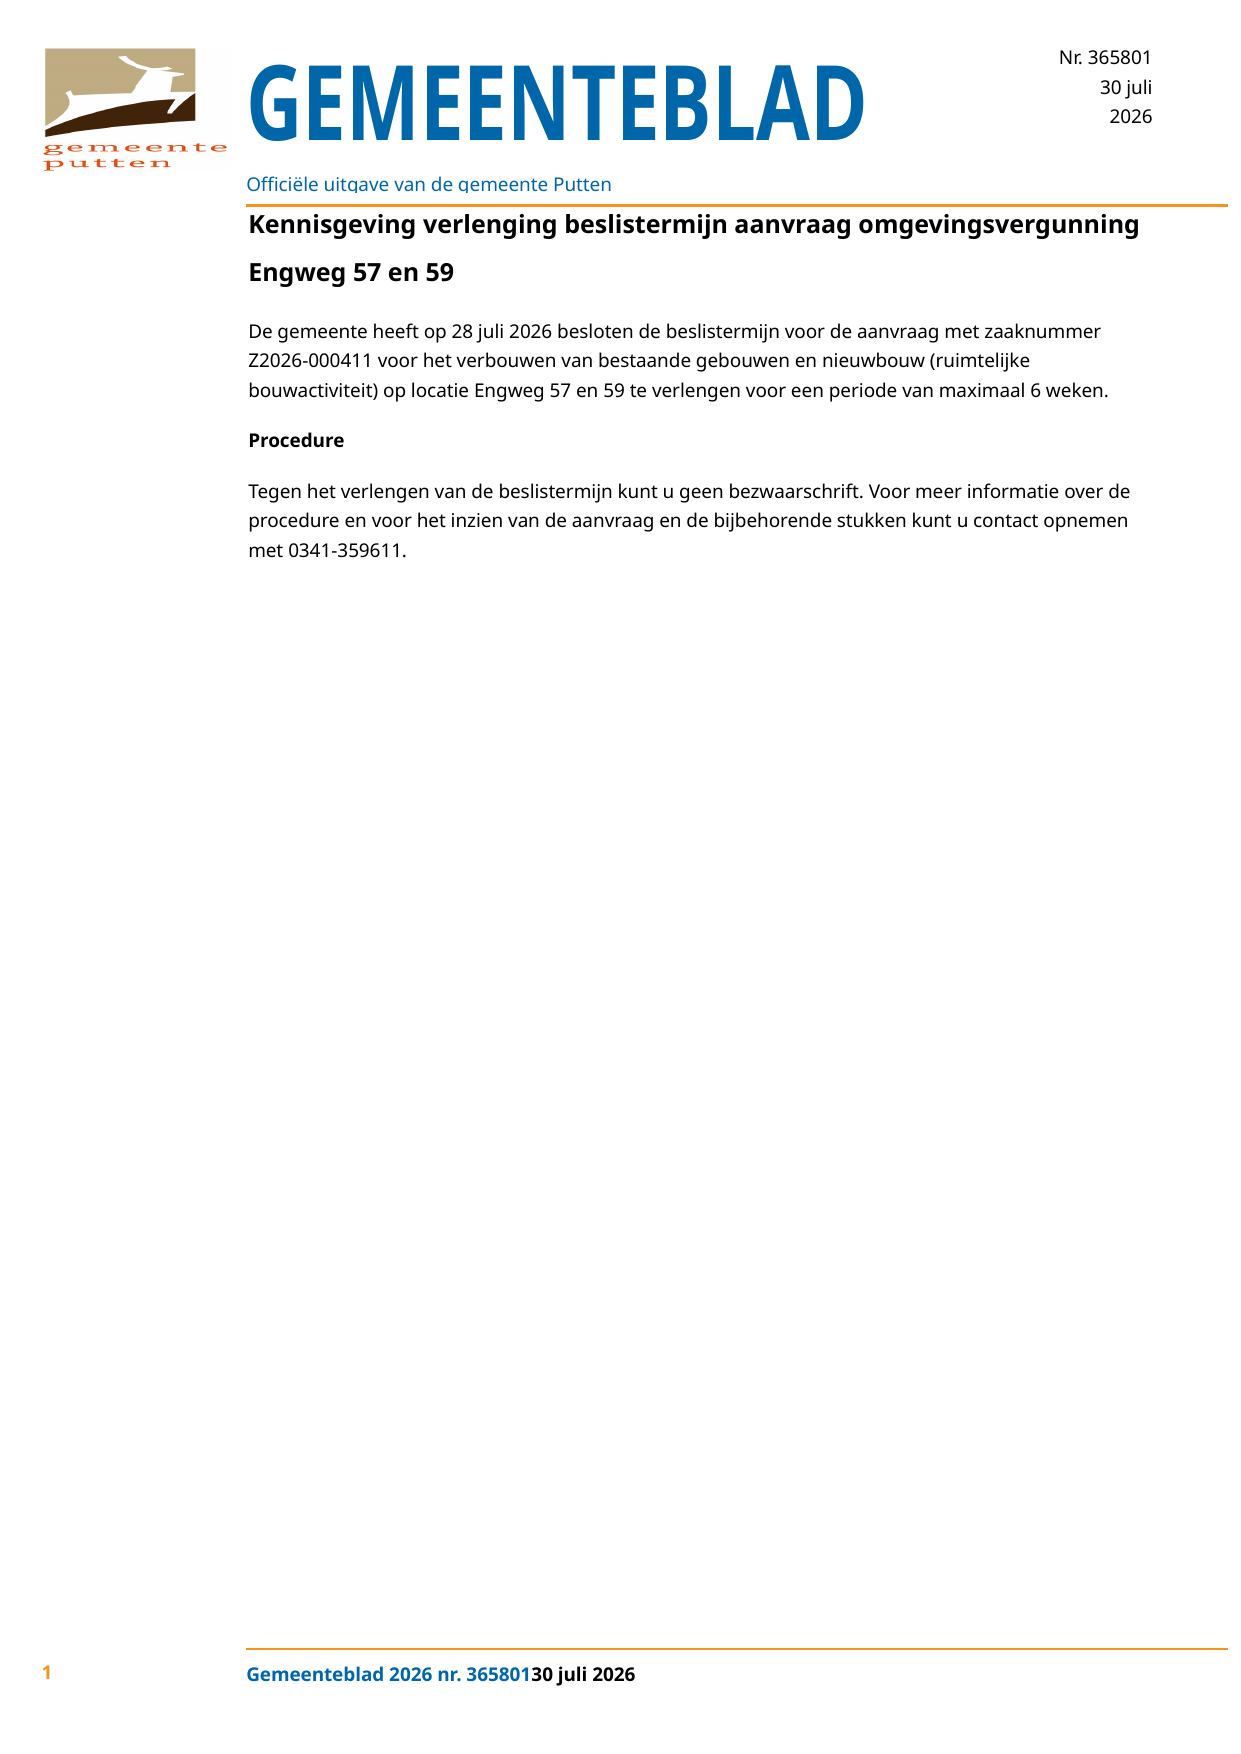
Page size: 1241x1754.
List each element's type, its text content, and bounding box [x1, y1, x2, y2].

text De gemeente heeft op 28 juli 2026 besloten de beslistermijn voor de aanvraag met zaaknummer Z2026-000411 voor het verbouwen van bestaande gebouwen en nieuwbouw (ruimtelijke bouwactiviteit) op locatie Engweg 57 en 59 te verlengen voor een periode van maximaal 6 weken. [248, 318, 1152, 403]
text Kennisgeving verlenging beslistermijn aanvraag omgevingsvergunning Engweg 57 en 59 [248, 207, 1152, 288]
text Procedure [248, 427, 1152, 453]
picture [41, 47, 231, 172]
text Tegen het verlengen van de beslistermijn kunt u geen bezwaarschrift. Voor meer informatie over de procedure en voor het inzien van de aanvraag en de bijbehorende stukken kunt u contact opnemen met 0341-359611. [248, 478, 1152, 563]
